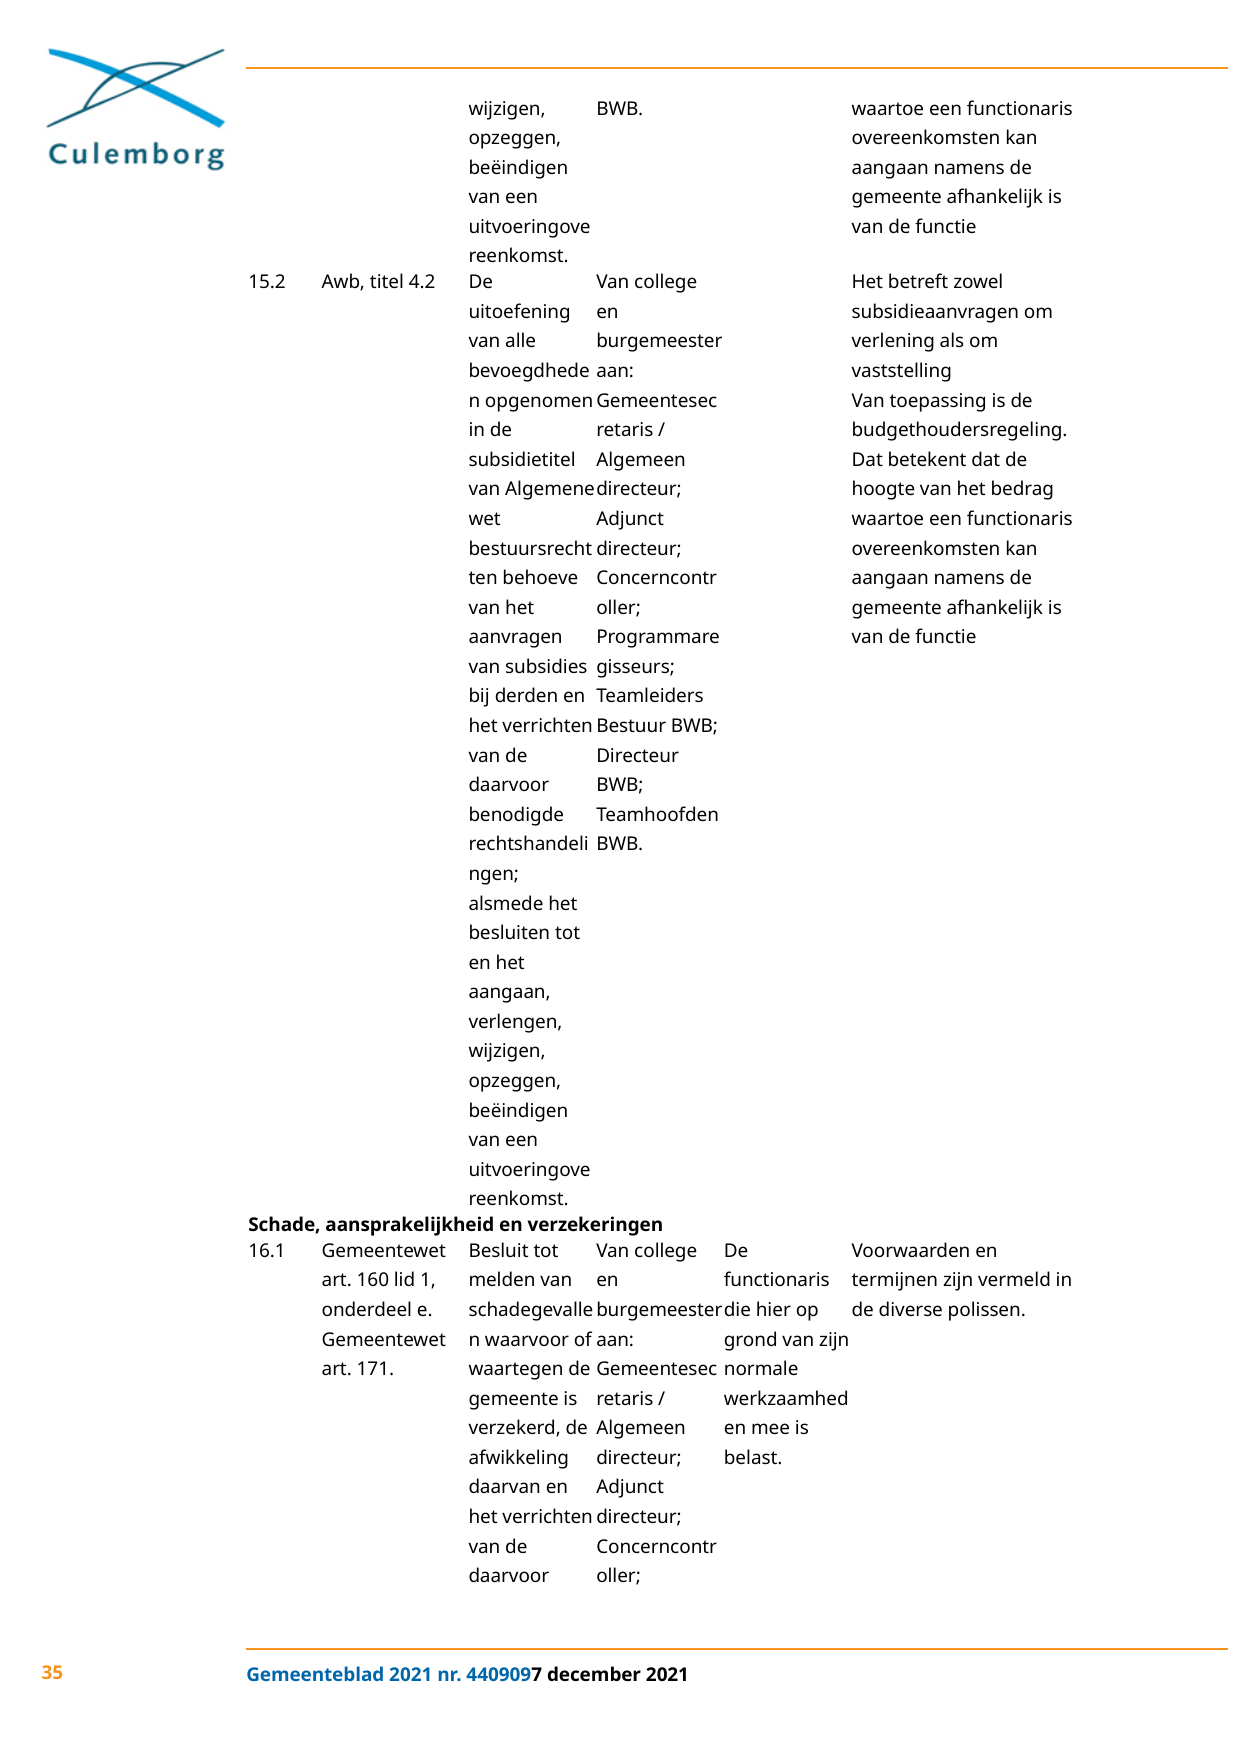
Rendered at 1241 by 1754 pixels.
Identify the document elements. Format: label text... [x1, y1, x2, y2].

table_cell BWB. [596, 95, 724, 268]
table_cell Het betreft zowel subsidieaanvragen om verlening als om vaststelling Van toepassing is de budgethoudersregeling. Dat betekent dat de hoogte van het bedrag waartoe een functionaris overeenkomsten kan aangaan namens de gemeente afhankelijk is van de functie [851, 269, 1078, 1211]
table_cell 16.1 [248, 1237, 321, 1588]
table_cell De uitoefening van alle bevoegdheden opgenomen in de subsidietitel van Algemene wet bestuursrecht ten behoeve van het aanvragen van subsidies bij derden en het verrichten van de daarvoor benodigde rechtshandelingen; alsmede het besluiten tot en het aangaan, verlengen, wijzigen, opzeggen, beëindigen van een uitvoeringovereenkomst. [468, 269, 596, 1211]
table_cell Besluit tot melden van schadegevallen waarvoor of waartegen de gemeente is verzekerd, de afwikkeling daarvan en het verrichten van de daarvoor [468, 1237, 596, 1588]
table_cell Awb, titel 4.2 [321, 269, 468, 1211]
table_cell [724, 95, 851, 268]
picture [41, 47, 231, 172]
table_cell De functionaris die hier op grond van zijn normale werkzaamheden mee is belast. [724, 1237, 851, 1588]
table_cell Gemeentewet art. 160 lid 1, onderdeel e. Gemeentewet art. 171. [321, 1237, 468, 1588]
table_cell Voorwaarden en termijnen zijn vermeld in de diverse polissen. [851, 1237, 1078, 1588]
table_cell Schade, aansprakelijkheid en verzekeringen [248, 1211, 1078, 1237]
table_cell [248, 95, 321, 268]
table_cell Van college en burgemeester aan: Gemeentesecretaris / Algemeen directeur; Adjunct directeur; Concerncontroller; Programmaregisseurs; Teamleiders Bestuur BWB; Directeur BWB; Teamhoofden BWB. [596, 269, 724, 1211]
table_cell wijzigen, opzeggen, beëindigen van een uitvoeringovereenkomst. [468, 95, 596, 268]
table_cell [321, 95, 468, 268]
table_cell 15.2 [248, 269, 321, 1211]
table_cell [724, 269, 851, 1211]
table_cell Van college en burgemeester aan: Gemeentesecretaris / Algemeen directeur; Adjunct directeur; Concerncontroller; [596, 1237, 724, 1588]
table_cell waartoe een functionaris overeenkomsten kan aangaan namens de gemeente afhankelijk is van de functie [851, 95, 1078, 268]
